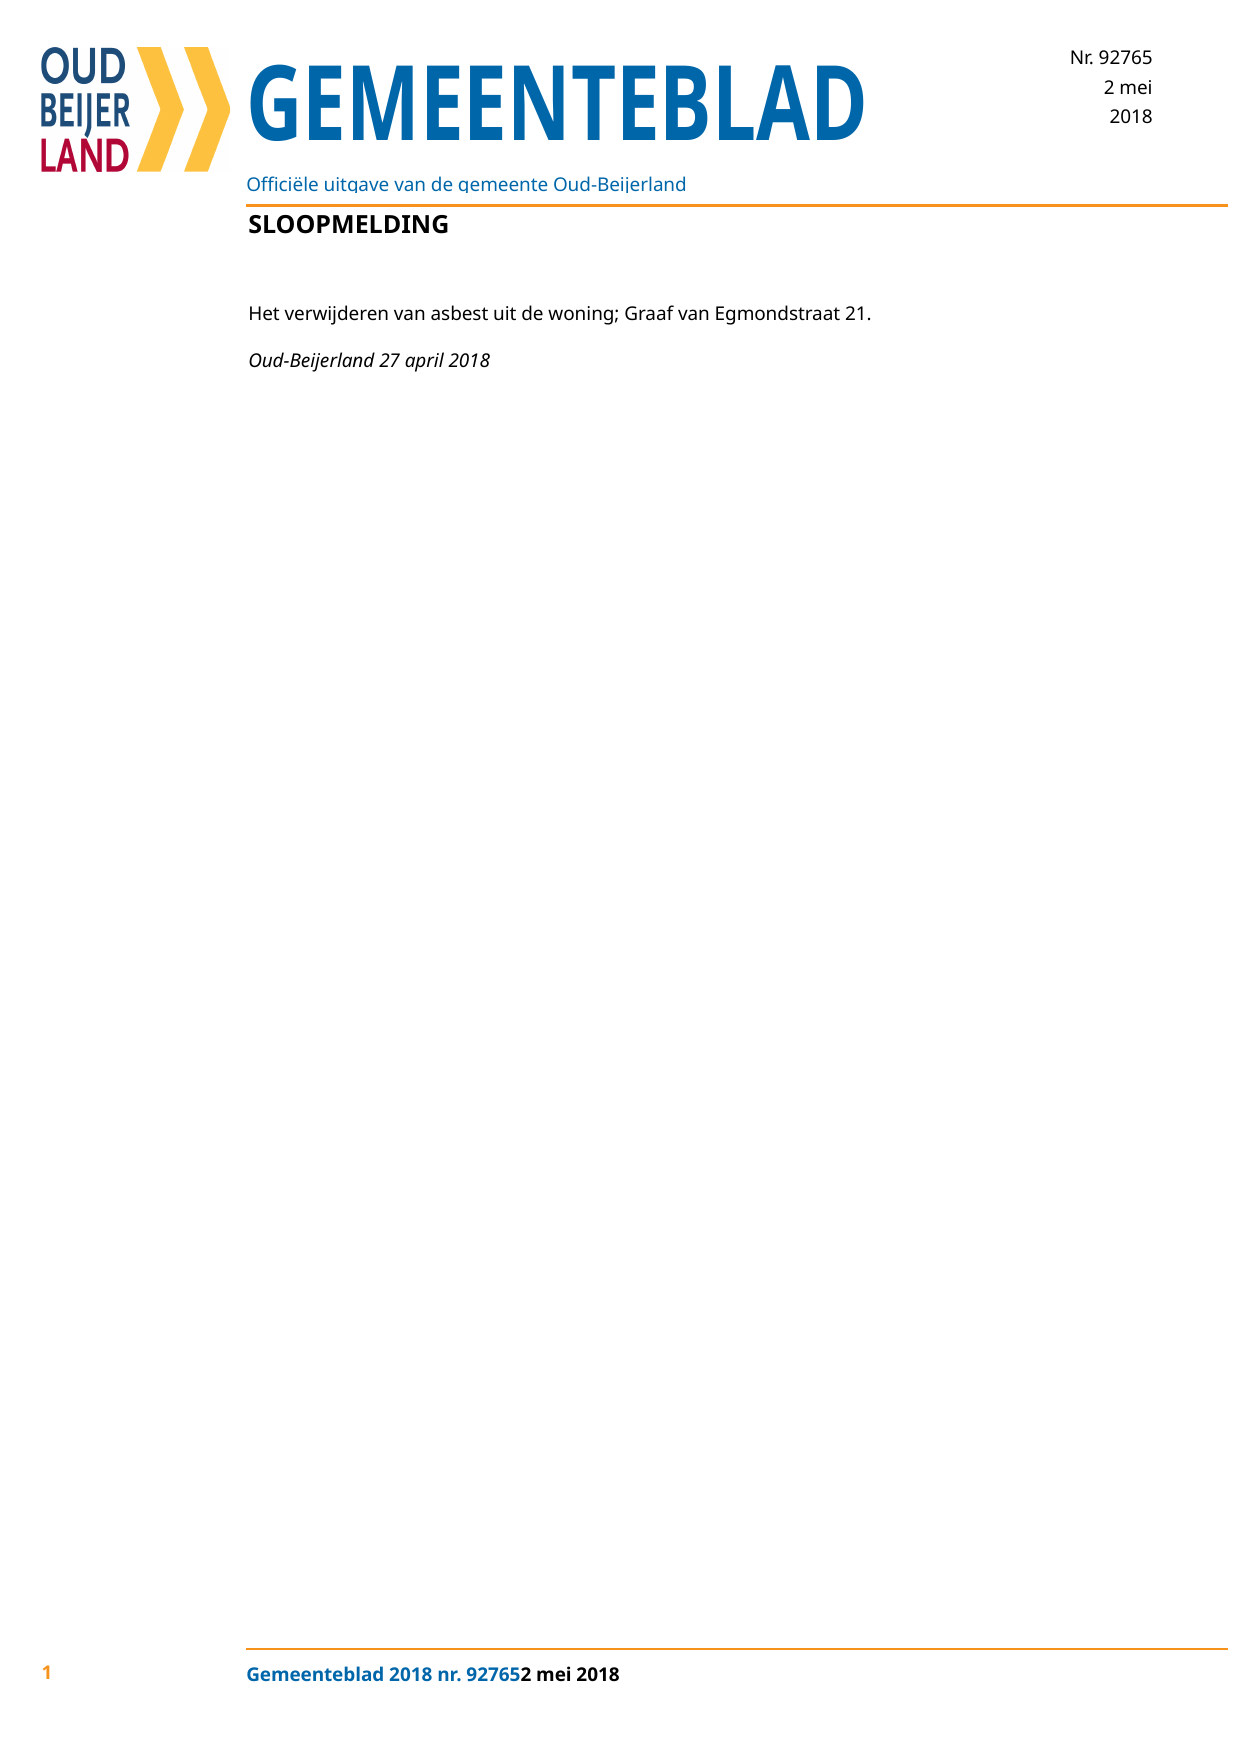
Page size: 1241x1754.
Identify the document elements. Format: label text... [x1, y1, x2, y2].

table_header Het verwijderen van asbest uit de woning; Graaf van Egmondstraat 21. [248, 300, 1152, 326]
text SLOOPMELDING [248, 207, 1152, 241]
text Oud-Beijerland 27 april 2018 [248, 347, 1152, 373]
picture [41, 47, 231, 172]
